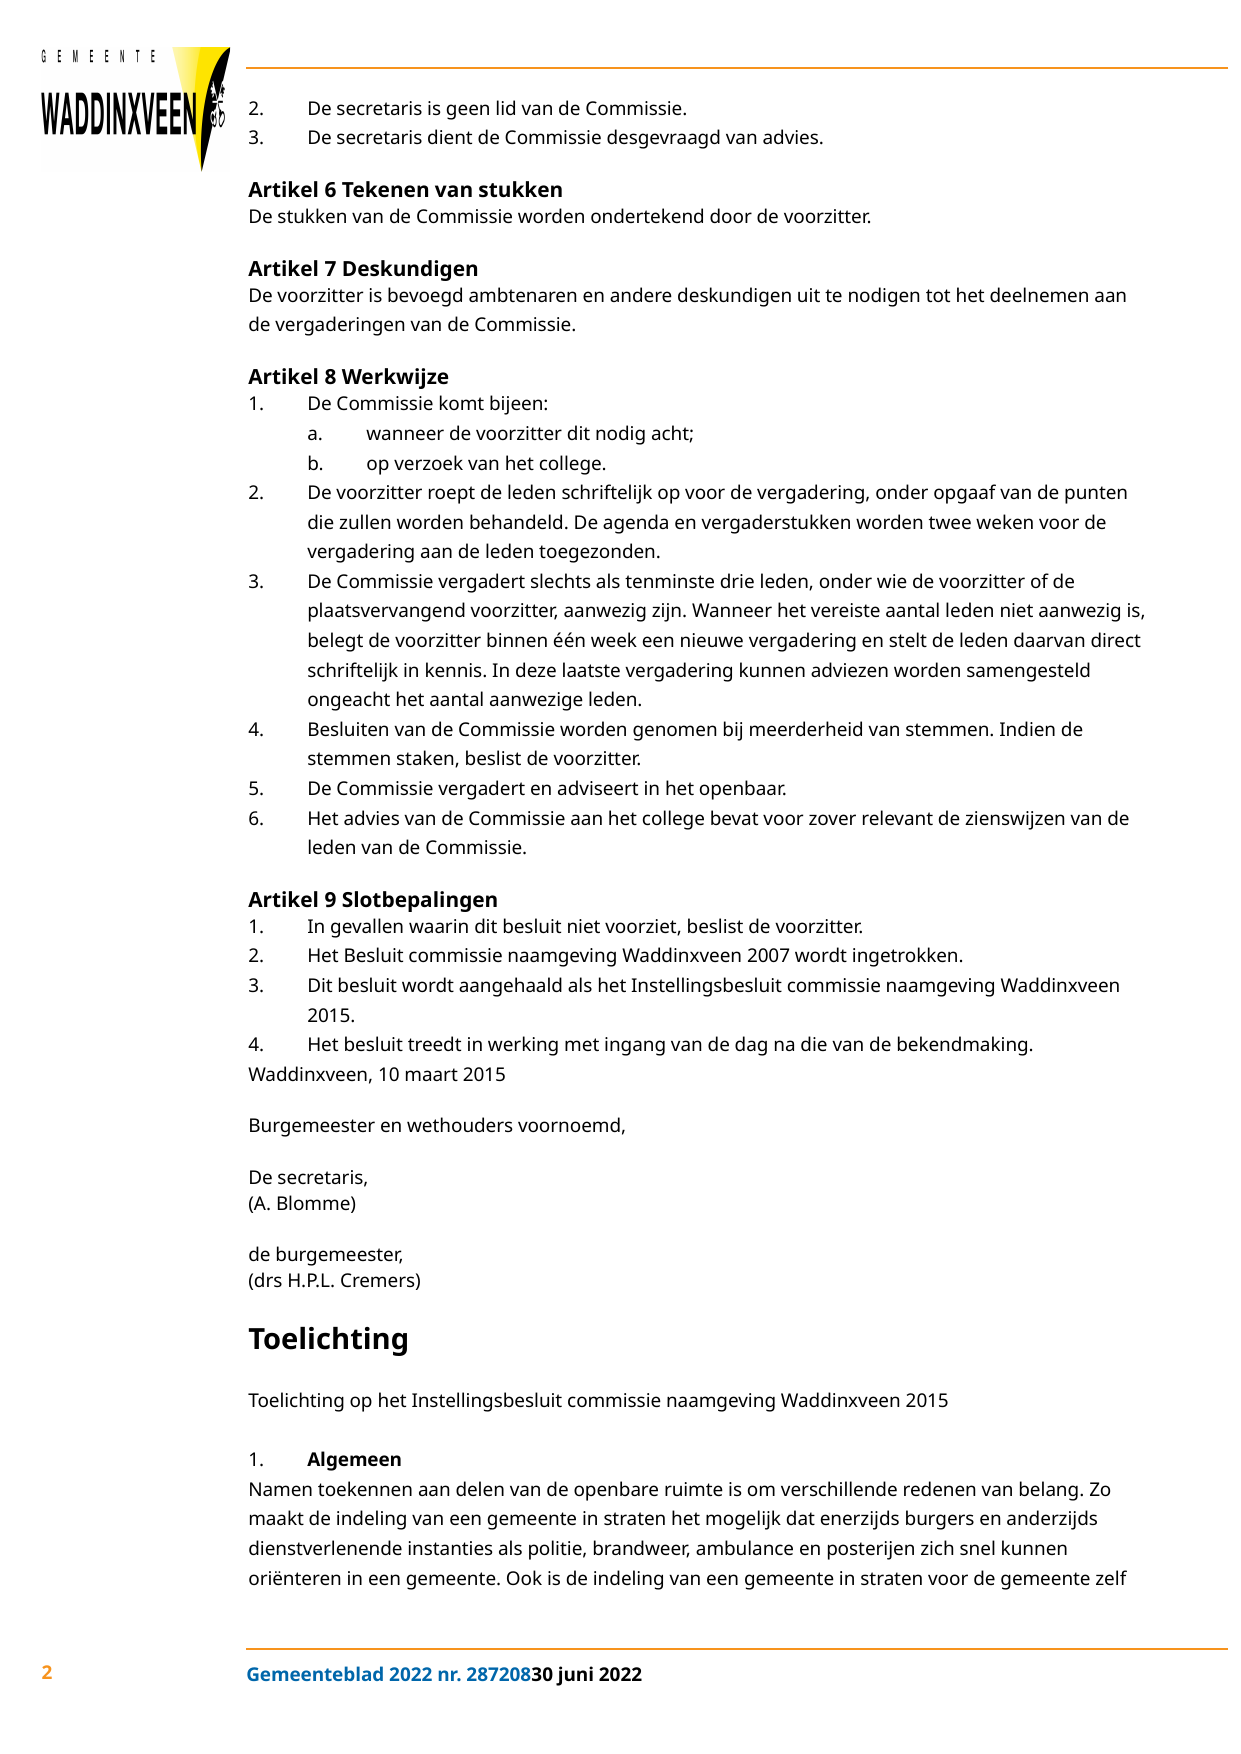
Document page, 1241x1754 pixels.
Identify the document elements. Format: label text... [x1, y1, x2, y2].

text de burgemeester, [248, 1241, 1152, 1267]
list Het Besluit commissie naamgeving Waddinxveen 2007 wordt ingetrokken. [248, 943, 1152, 968]
list Het advies van de Commissie aan het college bevat voor zover relevant de zienswijzen van de leden van de Commissie. [248, 805, 1152, 860]
list De voorzitter roept de leden schriftelijk op voor de vergadering, onder opgaaf van de punten die zullen worden behandeld. De agenda en vergaderstukken worden twee weken voor de vergadering aan de leden toegezonden. [248, 479, 1152, 564]
text De stukken van de Commissie worden ondertekend door de voorzitter. [248, 203, 1152, 229]
text Toelichting op het Instellingsbesluit commissie naamgeving Waddinxveen 2015 [248, 1387, 1152, 1413]
picture [41, 47, 231, 172]
list De Commissie vergadert en adviseert in het openbaar. [248, 775, 1152, 801]
list De Commissie komt bijeen: [248, 391, 1152, 416]
list wanneer de voorzitter dit nodig acht; [307, 420, 1152, 446]
text De voorzitter is bevoegd ambtenaren en andere deskundigen uit te nodigen tot het deelnemen aan de vergaderingen van de Commissie. [248, 282, 1152, 337]
text Waddinxveen, 10 maart 2015 [248, 1061, 1152, 1087]
text Burgemeester en wethouders voornoemd, [248, 1112, 1152, 1138]
list Besluiten van de Commissie worden genomen bij meerderheid van stemmen. Indien de stemmen staken, beslist de voorzitter. [248, 716, 1152, 771]
text (A. Blomme) [248, 1190, 1152, 1215]
text Artikel 6 Tekenen van stukken [248, 175, 1152, 203]
text Toelichting [248, 1318, 1152, 1358]
text Namen toekennen aan delen van de openbare ruimte is om verschillende redenen van belang. Zo maakt de indeling van een gemeente in straten het mogelijk dat enerzijds burgers en anderzijds dienstverlenende instanties als politie, brandweer, ambulance en posterijen zich snel kunnen oriënteren in een gemeente. Ook is de indeling van een gemeente in straten voor de gemeente zelf [248, 1476, 1152, 1590]
list Dit besluit wordt aangehaald als het Instellingsbesluit commissie naamgeving Waddinxveen 2015. [248, 972, 1152, 1028]
list In gevallen waarin dit besluit niet voorziet, beslist de voorzitter. [248, 913, 1152, 939]
text Artikel 9 Slotbepalingen [248, 885, 1152, 913]
list op verzoek van het college. [307, 450, 1152, 475]
list De secretaris is geen lid van de Commissie. [248, 95, 1152, 121]
text De secretaris, [248, 1164, 1152, 1190]
list Algemeen [248, 1446, 1152, 1472]
list De Commissie vergadert slechts als tenminste drie leden, onder wie de voorzitter of de plaatsvervangend voorzitter, aanwezig zijn. Wanneer het vereiste aantal leden niet aanwezig is, belegt de voorzitter binnen één week een nieuwe vergadering en stelt de leden daarvan direct schriftelijk in kennis. In deze laatste vergadering kunnen adviezen worden samengesteld ongeacht het aantal aanwezige leden. [248, 568, 1152, 712]
text Artikel 7 Deskundigen [248, 254, 1152, 282]
text (drs H.P.L. Cremers) [248, 1267, 1152, 1293]
text Artikel 8 Werkwijze [248, 362, 1152, 391]
list Het besluit treedt in werking met ingang van de dag na die van de bekendmaking. [248, 1031, 1152, 1057]
list De secretaris dient de Commissie desgevraagd van advies. [248, 124, 1152, 150]
